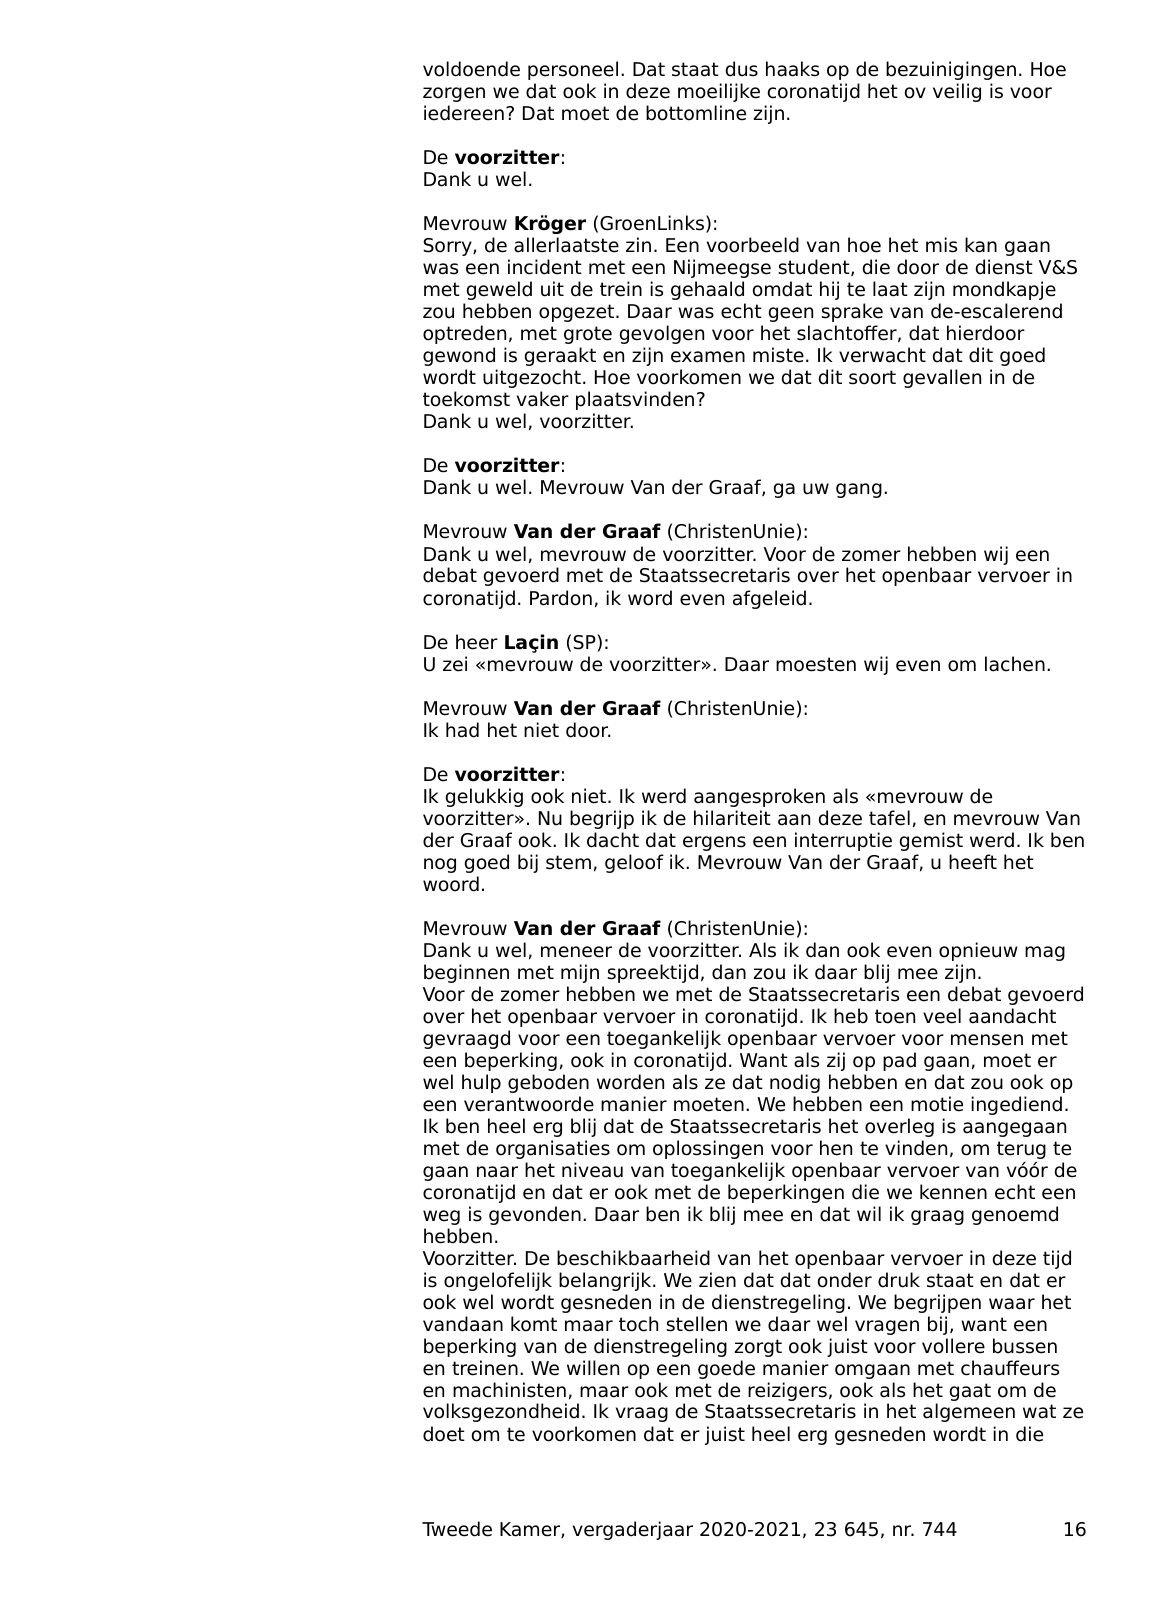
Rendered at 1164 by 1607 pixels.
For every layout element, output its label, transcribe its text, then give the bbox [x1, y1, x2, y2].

text voldoende personeel. Dat staat dus haaks op de bezuinigingen. Hoe zorgen we dat ook in deze moeilijke coronatijd het ov veilig is voor iedereen? Dat moet de bottomline zijn. [422, 59, 1087, 125]
text Mevrouw Van der Graaf (ChristenUnie): [422, 521, 1087, 543]
text Sorry, de allerlaatste zin. Een voorbeeld van hoe het mis kan gaan was een incident met een Nijmeegse student, die door de dienst V&S met geweld uit de trein is gehaald omdat hij te laat zijn mondkapje zou hebben opgezet. Daar was echt geen sprake van de-escalerend optreden, met grote gevolgen voor het slachtoffer, dat hierdoor gewond is geraakt en zijn examen miste. Ik verwacht dat dit goed wordt uitgezocht. Hoe voorkomen we dat dit soort gevallen in de toekomst vaker plaatsvinden? [422, 235, 1087, 411]
text U zei «mevrouw de voorzitter». Daar moesten wij even om lachen. [422, 653, 1087, 676]
text Mevrouw Van der Graaf (ChristenUnie): [422, 698, 1087, 720]
text Dank u wel, voorzitter. [422, 411, 1087, 433]
text De voorzitter: [422, 764, 1087, 786]
text Ik had het niet door. [422, 720, 1087, 742]
text De heer Laçin (SP): [422, 632, 1087, 653]
text Mevrouw Van der Graaf (ChristenUnie): [422, 918, 1087, 940]
text Mevrouw Kröger (GroenLinks): [422, 213, 1087, 235]
text Dank u wel. [422, 169, 1087, 191]
text Voor de zomer hebben we met de Staatssecretaris een debat gevoerd over het openbaar vervoer in coronatijd. Ik heb toen veel aandacht gevraagd voor een toegankelijk openbaar vervoer voor mensen met een beperking, ook in coronatijd. Want als zij op pad gaan, moet er wel hulp geboden worden als ze dat nodig hebben en dat zou ook op een verantwoorde manier moeten. We hebben een motie ingediend. Ik ben heel erg blij dat de Staatssecretaris het overleg is aangegaan met de organisaties om oplossingen voor hen te vinden, om terug te gaan naar het niveau van toegankelijk openbaar vervoer van vóór de coronatijd en dat er ook met de beperkingen die we kennen echt een weg is gevonden. Daar ben ik blij mee en dat wil ik graag genoemd hebben. [422, 984, 1087, 1248]
text Dank u wel. Mevrouw Van der Graaf, ga uw gang. [422, 477, 1087, 499]
text De voorzitter: [422, 147, 1087, 169]
text De voorzitter: [422, 455, 1087, 477]
text Voorzitter. De beschikbaarheid van het openbaar vervoer in deze tijd is ongelofelijk belangrijk. We zien dat dat onder druk staat en dat er ook wel wordt gesneden in de dienstregeling. We begrijpen waar het vandaan komt maar toch stellen we daar wel vragen bij, want een beperking van de dienstregeling zorgt ook juist voor vollere bussen en treinen. We willen op een goede manier omgaan met chauffeurs en machinisten, maar ook met de reizigers, ook als het gaat om de volksgezondheid. Ik vraag de Staatssecretaris in het algemeen wat ze doet om te voorkomen dat er juist heel erg gesneden wordt in die [422, 1248, 1087, 1445]
text Dank u wel, meneer de voorzitter. Als ik dan ook even opnieuw mag beginnen met mijn spreektijd, dan zou ik daar blij mee zijn. [422, 940, 1087, 984]
text Dank u wel, mevrouw de voorzitter. Voor de zomer hebben wij een debat gevoerd met de Staatssecretaris over het openbaar vervoer in coronatijd. Pardon, ik word even afgeleid. [422, 543, 1087, 609]
text Ik gelukkig ook niet. Ik werd aangesproken als «mevrouw de voorzitter». Nu begrijp ik de hilariteit aan deze tafel, en mevrouw Van der Graaf ook. Ik dacht dat ergens een interruptie gemist werd. Ik ben nog goed bij stem, geloof ik. Mevrouw Van der Graaf, u heeft het woord. [422, 786, 1087, 896]
